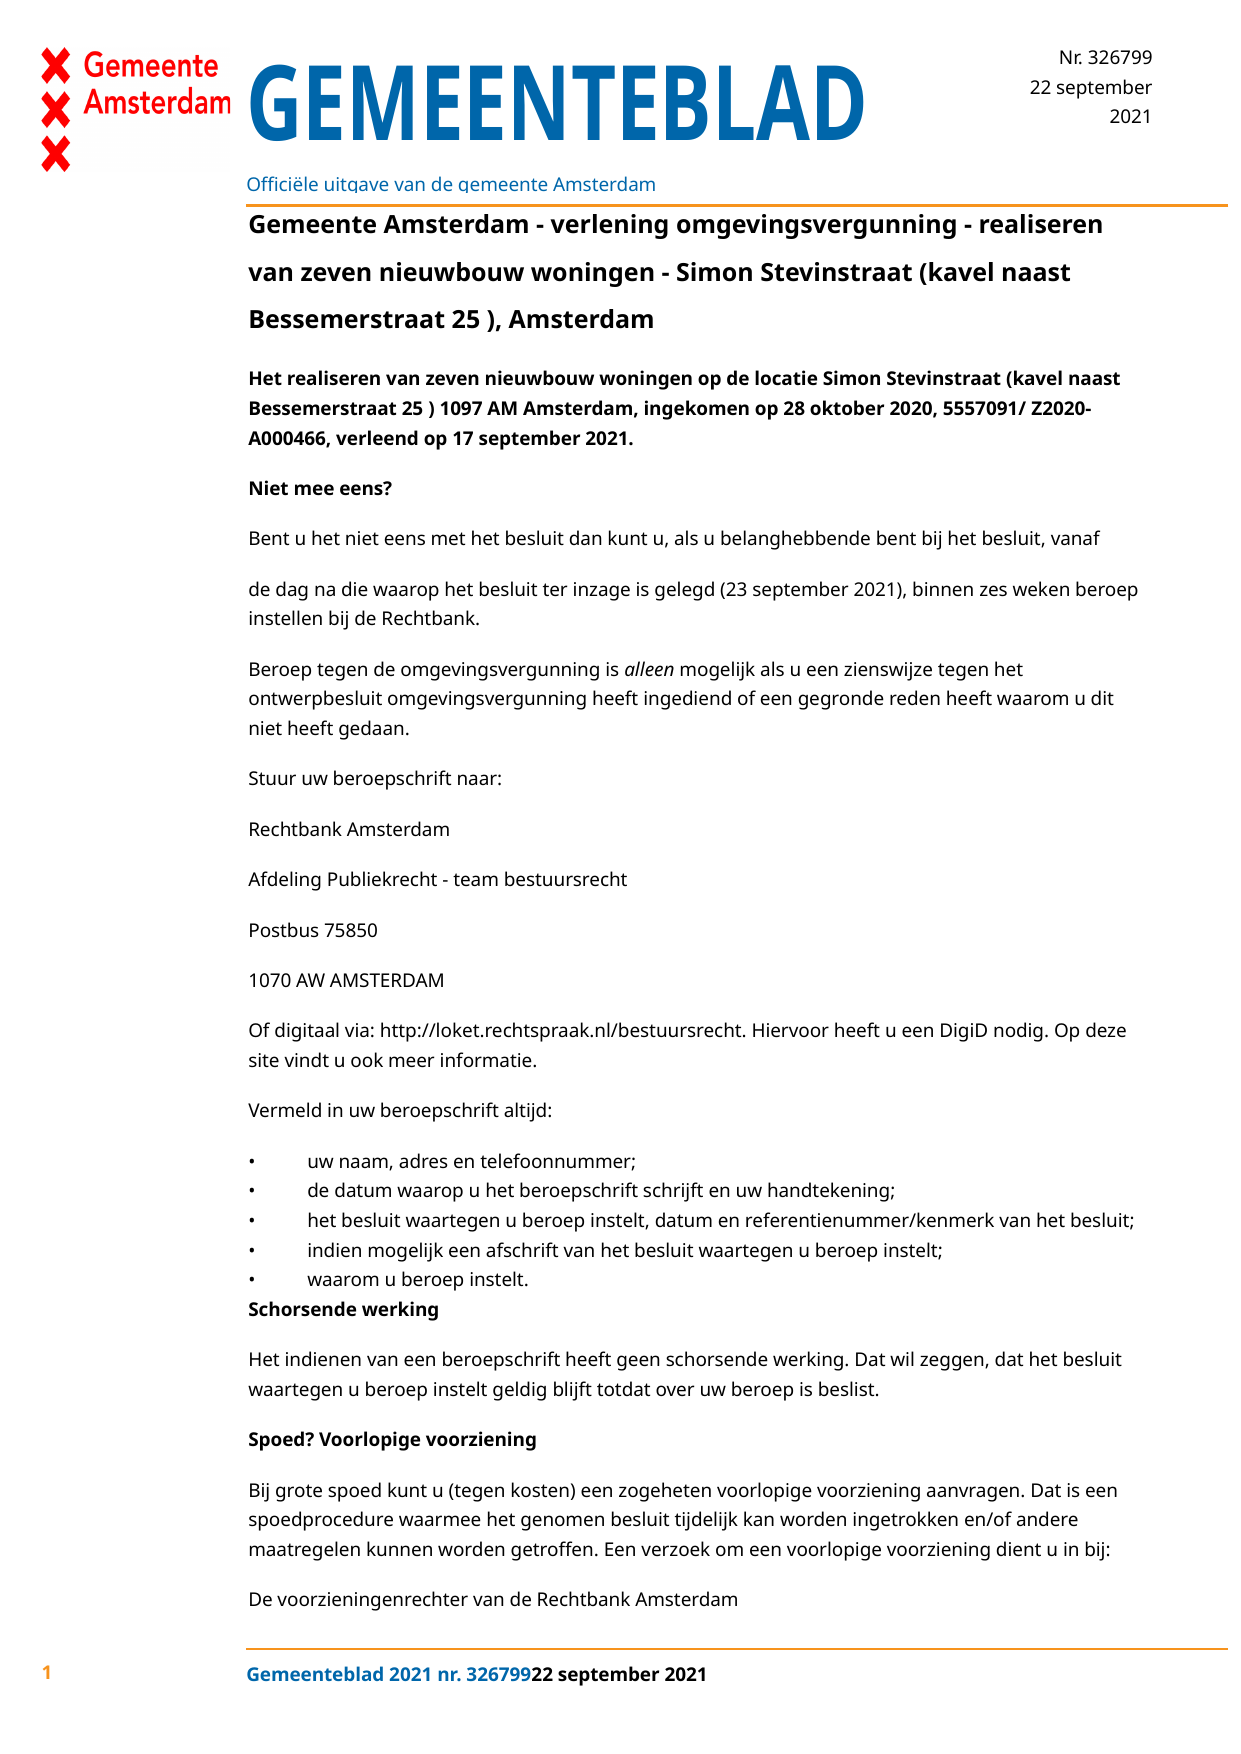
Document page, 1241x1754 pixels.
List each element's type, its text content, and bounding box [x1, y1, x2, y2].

text 1070 AW AMSTERDAM [248, 967, 1152, 993]
list de datum waarop u het beroepschrift schrijft en uw handtekening; [248, 1178, 1152, 1203]
list uw naam, adres en telefoonnummer; [248, 1148, 1152, 1174]
text Schorsende werking [248, 1296, 1152, 1322]
text Of digitaal via: http://loket.rechtspraak.nl/bestuursrecht. Hiervoor heeft u een DigiD nodig. Op deze site vindt u ook meer informatie. [248, 1018, 1152, 1073]
text Het indienen van een beroepschrift heeft geen schorsende werking. Dat wil zeggen, dat het besluit waartegen u beroep instelt geldig blijft totdat over uw beroep is beslist. [248, 1346, 1152, 1402]
list indien mogelijk een afschrift van het besluit waartegen u beroep instelt; [248, 1237, 1152, 1262]
text de dag na die waarop het besluit ter inzage is gelegd (23 september 2021), binnen zes weken beroep instellen bij de Rechtbank. [248, 576, 1152, 631]
text Afdeling Publiekrecht - team bestuursrecht [248, 866, 1152, 892]
picture [41, 47, 231, 172]
text Bij grote spoed kunt u (tegen kosten) een zogeheten voorlopige voorziening aanvragen. Dat is een spoedprocedure waarmee het genomen besluit tijdelijk kan worden ingetrokken en/of andere maatregelen kunnen worden getroffen. Een verzoek om een voorlopige voorziening dient u in bij: [248, 1477, 1152, 1562]
text De voorzieningenrechter van de Rechtbank Amsterdam [248, 1586, 1152, 1612]
text Spoed? Voorlopige voorziening [248, 1426, 1152, 1452]
text Postbus 75850 [248, 917, 1152, 942]
text Beroep tegen de omgevingsvergunning is alleen mogelijk als u een zienswijze tegen het ontwerpbesluit omgevingsvergunning heeft ingediend of een gegronde reden heeft waarom u dit niet heeft gedaan. [248, 656, 1152, 741]
list waarom u beroep instelt. [248, 1266, 1152, 1292]
text Stuur uw beroepschrift naar: [248, 766, 1152, 791]
text Rechtbank Amsterdam [248, 816, 1152, 842]
text Vermeld in uw beroepschrift altijd: [248, 1098, 1152, 1123]
list het besluit waartegen u beroep instelt, datum en referentienummer/kenmerk van het besluit; [248, 1207, 1152, 1233]
text Bent u het niet eens met het besluit dan kunt u, als u belanghebbende bent bij het besluit, vanaf [248, 526, 1152, 551]
text Niet mee eens? [248, 475, 1152, 501]
text Gemeente Amsterdam - verlening omgevingsvergunning - realiseren van zeven nieuwbouw woningen - Simon Stevinstraat (kavel naast Bessemerstraat 25 ), Amsterdam [248, 207, 1152, 336]
text Het realiseren van zeven nieuwbouw woningen op de locatie Simon Stevinstraat (kavel naast Bessemerstraat 25 ) 1097 AM Amsterdam, ingekomen op 28 oktober 2020, 5557091/ Z2020-A000466, verleend op 17 september 2021. [248, 366, 1152, 450]
